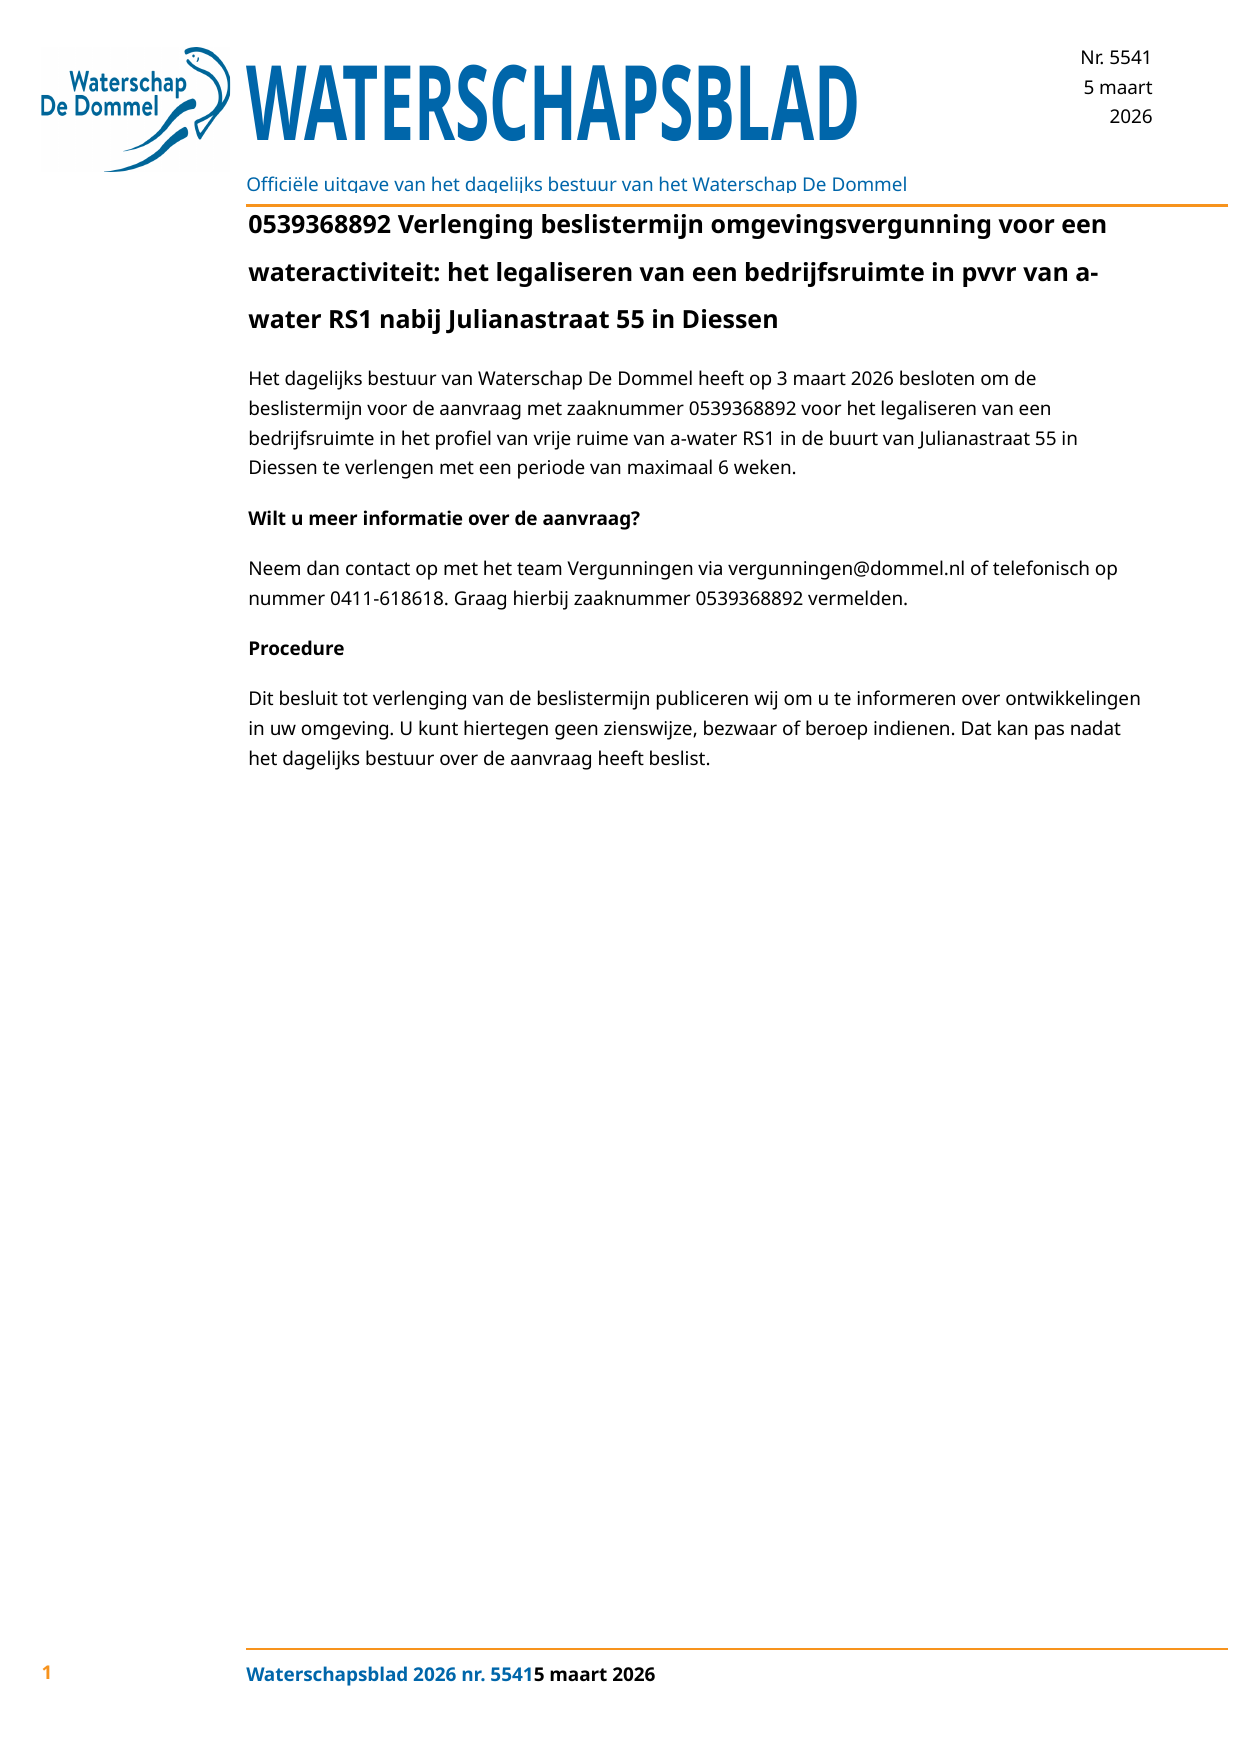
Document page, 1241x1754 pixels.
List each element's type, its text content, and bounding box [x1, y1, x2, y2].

text Wilt u meer informatie over de aanvraag? [248, 505, 1152, 530]
picture [204, 47, 231, 76]
text Procedure [248, 635, 1152, 661]
text Neem dan contact op met het team Vergunningen via vergunningen@dommel.nl of telefonisch op nummer 0411-618618. Graag hierbij zaaknummer 0539368892 vermelden. [248, 555, 1152, 610]
picture [198, 118, 210, 131]
text Dit besluit tot verlenging van de beslistermijn publiceren wij om u te informeren over ontwikkelingen in uw omgeving. U kunt hiertegen geen zienswijze, bezwaar of beroep indienen. Dat kan pas nadat het dagelijks bestuur over de aanvraag heeft beslist. [248, 686, 1152, 770]
text Het dagelijks bestuur van Waterschap De Dommel heeft op 3 maart 2026 besloten om de beslistermijn voor de aanvraag met zaaknummer 0539368892 voor het legaliseren van een bedrijfsruimte in het profiel van vrije ruime van a-water RS1 in de buurt van Julianastraat 55 in Diessen te verlengen met een periode van maximaal 6 weken. [248, 366, 1152, 480]
text 0539368892 Verlenging beslistermijn omgevingsvergunning voor een wateractiviteit: het legaliseren van een bedrijfsruimte in pvvr van a-water RS1 nabij Julianastraat 55 in Diessen [248, 207, 1152, 336]
picture [41, 47, 231, 172]
picture [45, 99, 51, 111]
